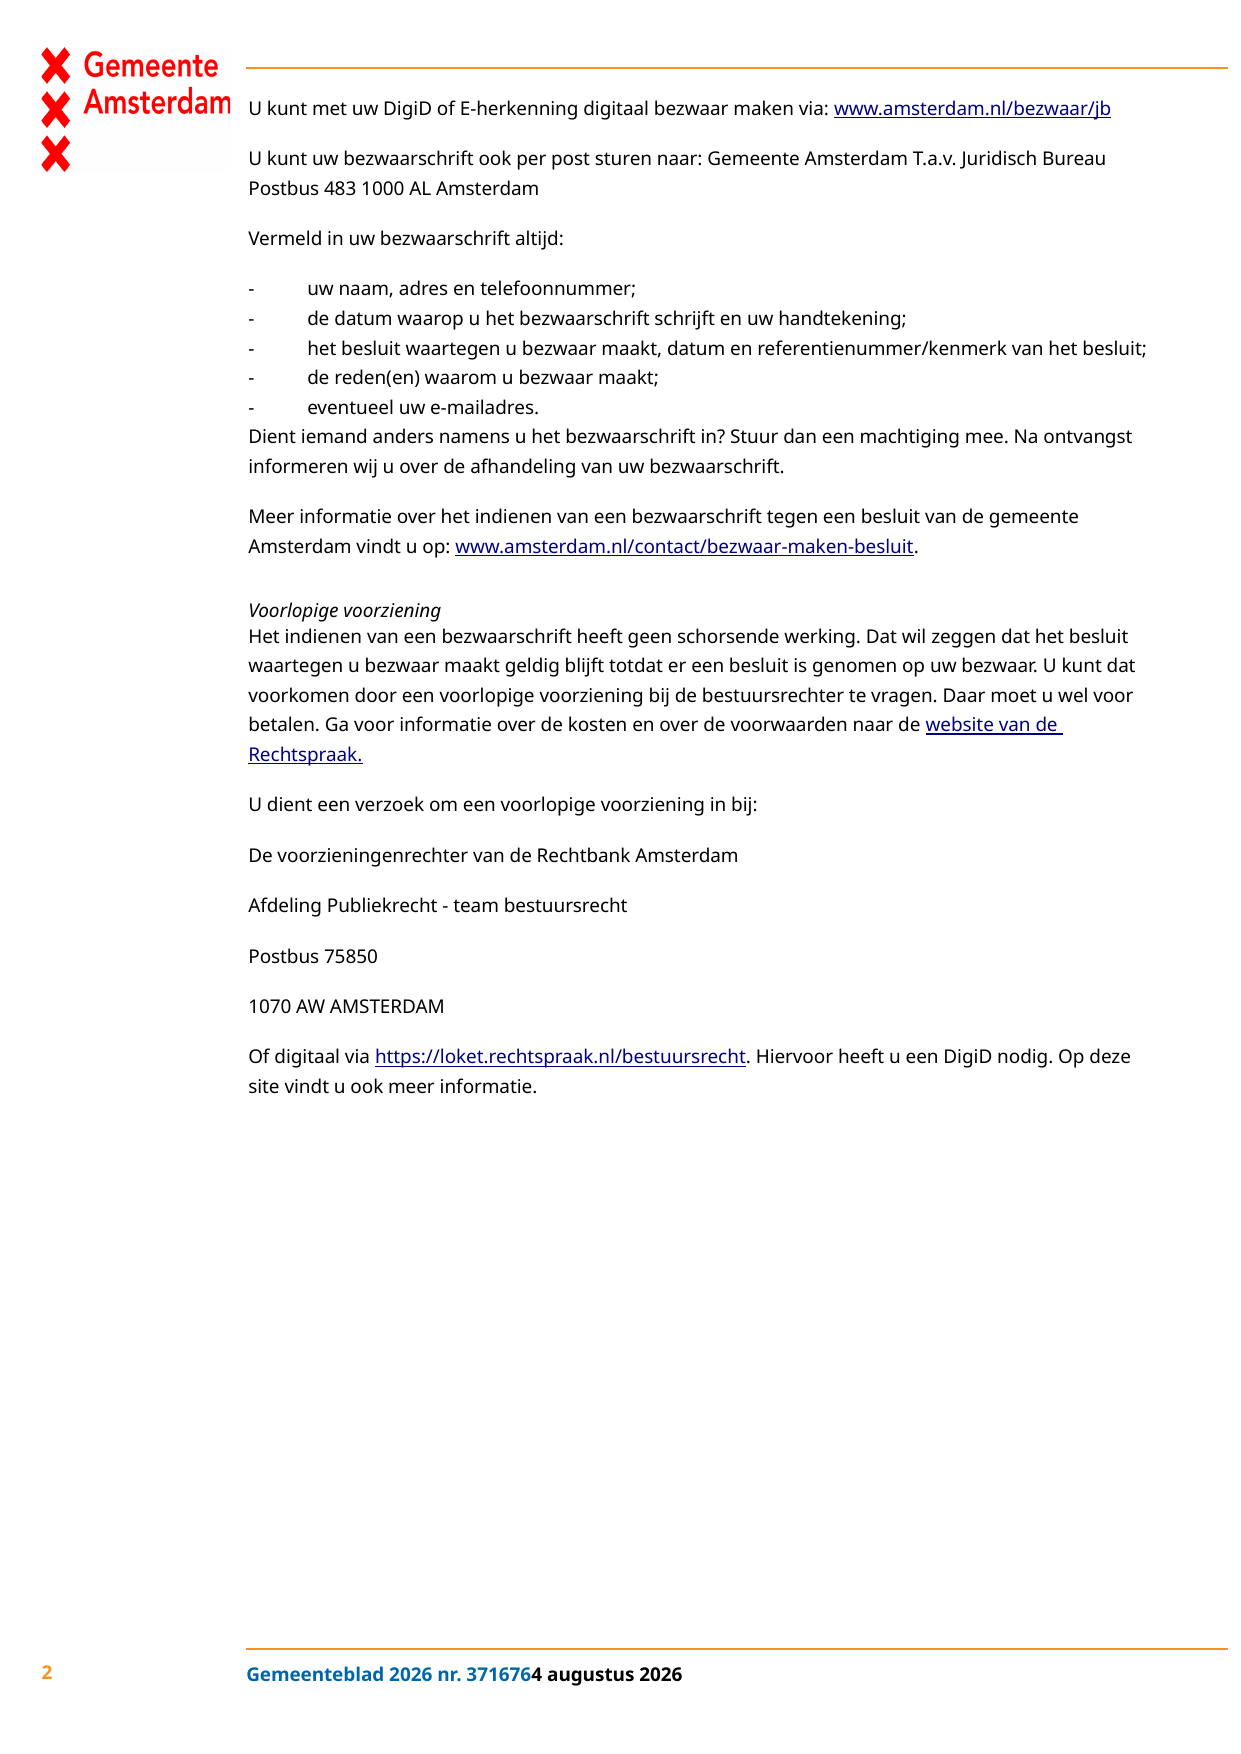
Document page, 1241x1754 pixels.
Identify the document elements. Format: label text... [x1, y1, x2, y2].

list het besluit waartegen u bezwaar maakt, datum en referentienummer/kenmerk van het besluit; [248, 335, 1152, 361]
text De voorzieningenrechter van de Rechtbank Amsterdam [248, 842, 1152, 868]
list de reden(en) waarom u bezwaar maakt; [248, 364, 1152, 390]
text 1070 AW AMSTERDAM [248, 993, 1152, 1019]
text Dient iemand anders namens u het bezwaarschrift in? Stuur dan een machtiging mee. Na ontvangst informeren wij u over de afhandeling van uw bezwaarschrift. [248, 423, 1152, 479]
list de datum waarop u het bezwaarschrift schrijft en uw handtekening; [248, 305, 1152, 331]
text Afdeling Publiekrecht - team bestuursrecht [248, 892, 1152, 918]
text Vermeld in uw bezwaarschrift altijd: [248, 225, 1152, 251]
text U kunt met uw DigiD of E-herkenning digitaal bezwaar maken via: www.amsterdam.nl/bezwaar/jb [248, 95, 1152, 121]
text Voorlopige voorziening [248, 597, 1152, 623]
text Postbus 75850 [248, 943, 1152, 968]
text U kunt uw bezwaarschrift ook per post sturen naar: Gemeente Amsterdam T.a.v. Juridisch Bureau Postbus 483 1000 AL Amsterdam [248, 145, 1152, 201]
text U dient een verzoek om een voorlopige voorziening in bij: [248, 792, 1152, 817]
text Het indienen van een bezwaarschrift heeft geen schorsende werking. Dat wil zeggen dat het besluit waartegen u bezwaar maakt geldig blijft totdat er een besluit is genomen op uw bezwaar. U kunt dat voorkomen door een voorlopige voorziening bij de bestuursrechter te vragen. Daar moet u wel voor betalen. Ga voor informatie over de kosten en over de voorwaarden naar de website van de Rechtspraak. [248, 623, 1152, 767]
picture [41, 47, 231, 172]
list uw naam, adres en telefoonnummer; [248, 276, 1152, 301]
list eventueel uw e-mailadres. [248, 394, 1152, 420]
text Of digitaal via https://loket.rechtspraak.nl/bestuursrecht. Hiervoor heeft u een DigiD nodig. Op deze site vindt u ook meer informatie. [248, 1044, 1152, 1099]
text Meer informatie over het indienen van een bezwaarschrift tegen een besluit van de gemeente Amsterdam vindt u op: www.amsterdam.nl/contact/bezwaar-maken-besluit. [248, 503, 1152, 559]
